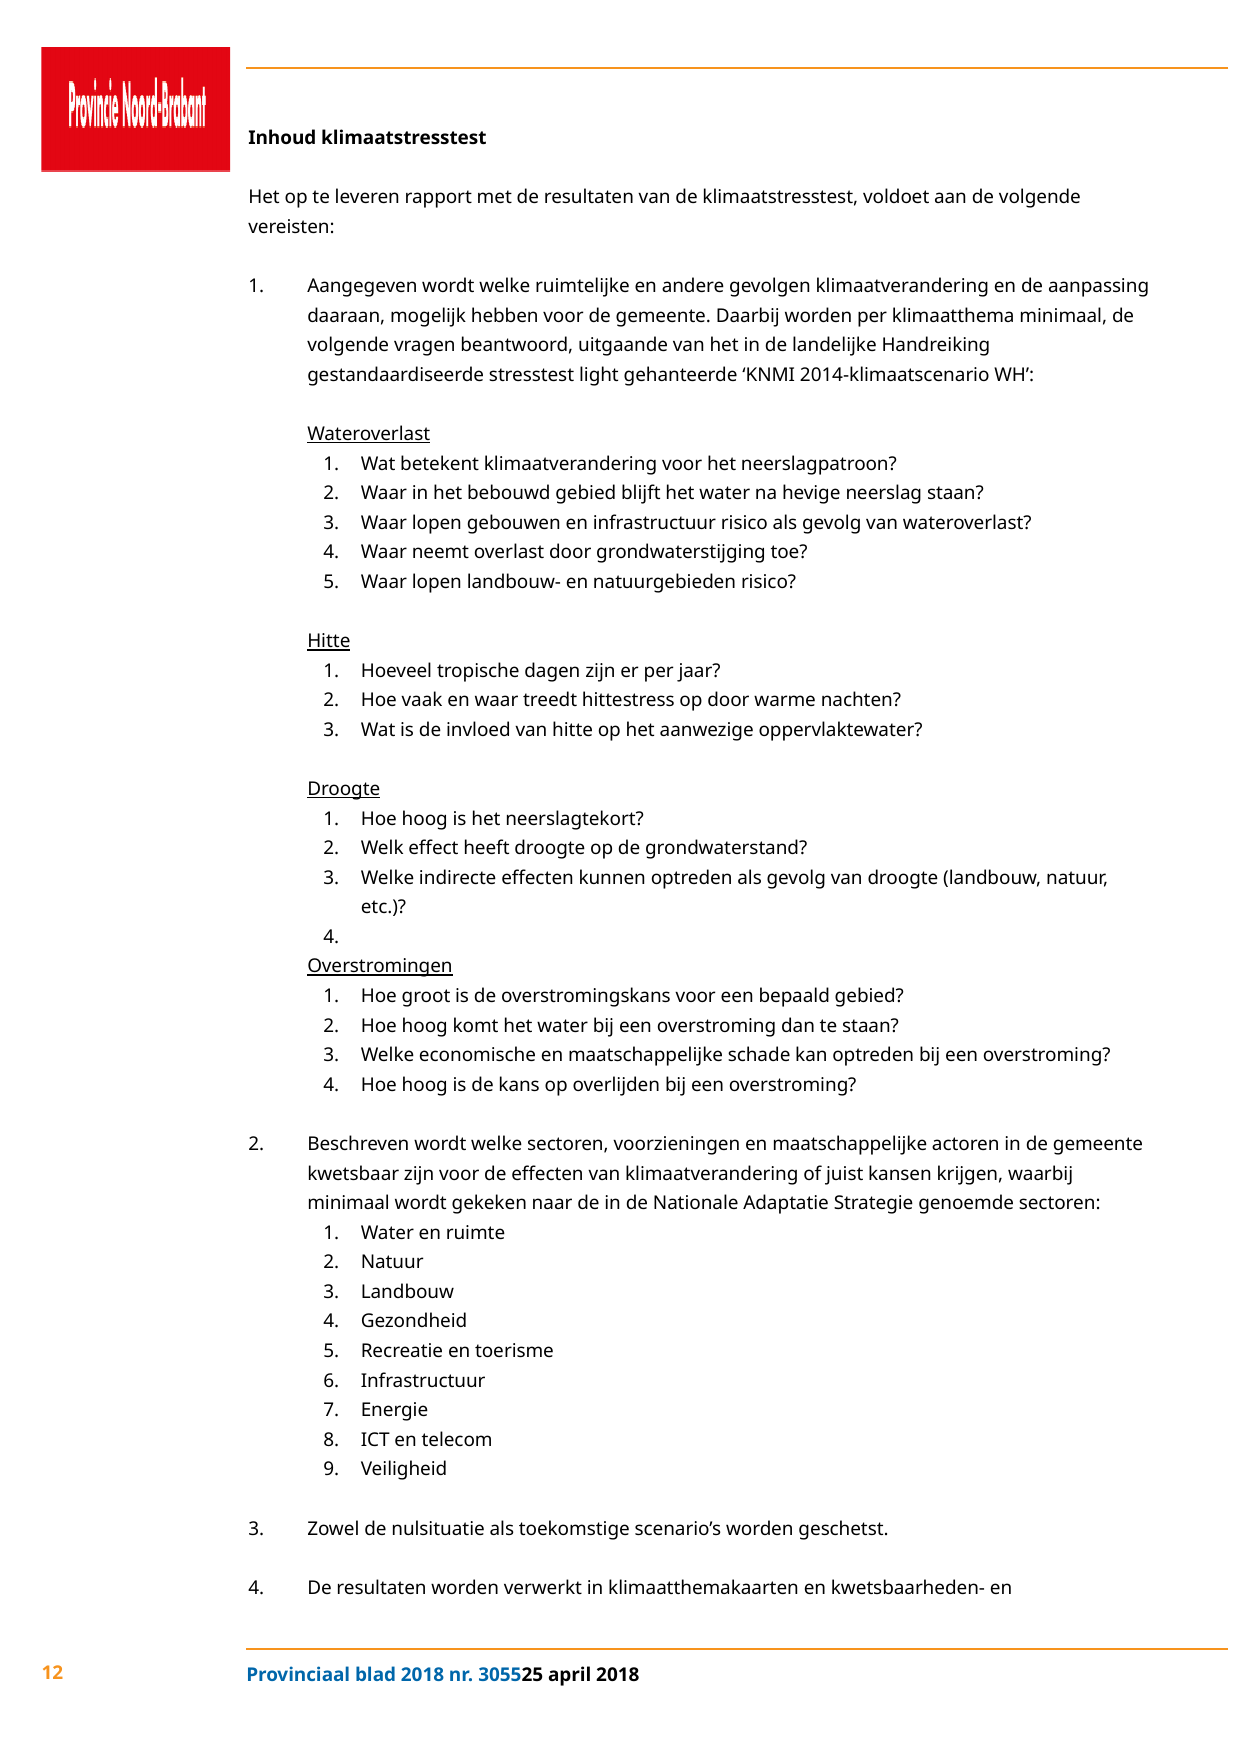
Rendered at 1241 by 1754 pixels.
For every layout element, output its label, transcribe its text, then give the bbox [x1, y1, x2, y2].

list Landbouw [323, 1278, 1152, 1304]
list Welke economische en maatschappelijke schade kan optreden bij een overstroming? [323, 1041, 1152, 1067]
list Recreatie en toerisme [323, 1337, 1152, 1363]
list Energie [323, 1396, 1152, 1422]
list Natuur [323, 1248, 1152, 1274]
list Wat is de invloed van hitte op het aanwezige oppervlaktewater? [323, 716, 1152, 742]
list Hoe groot is de overstromingskans voor een bepaald gebied? [323, 982, 1152, 1008]
picture [41, 47, 231, 172]
list Droogte [248, 775, 1152, 801]
list Hoe hoog is het neerslagtekort? [323, 805, 1152, 831]
list Infrastructuur [323, 1367, 1152, 1393]
list Hoe vaak en waar treedt hittestress op door warme nachten? [323, 686, 1152, 712]
list Zowel de nulsituatie als toekomstige scenario’s worden geschetst. [248, 1515, 1152, 1541]
text Inhoud klimaatstresstest [248, 124, 1152, 150]
list Aangegeven wordt welke ruimtelijke en andere gevolgen klimaatverandering en de aanpassing daaraan, mogelijk hebben voor de gemeente. Daarbij worden per klimaatthema minimaal, de volgende vragen beantwoord, uitgaande van het in de landelijke Handreiking gestandaardiseerde stresstest light gehanteerde ‘KNMI 2014-klimaatscenario WH’: [248, 272, 1152, 387]
list De resultaten worden verwerkt in klimaatthemakaarten en kwetsbaarheden- en [248, 1574, 1152, 1600]
list Hoe hoog is de kans op overlijden bij een overstroming? [323, 1071, 1152, 1097]
list Welk effect heeft droogte op de grondwaterstand? [323, 834, 1152, 860]
list ICT en telecom [323, 1426, 1152, 1452]
list Waar in het bebouwd gebied blijft het water na hevige neerslag staan? [323, 479, 1152, 505]
list Waar lopen landbouw- en natuurgebieden risico? [323, 568, 1152, 594]
text Het op te leveren rapport met de resultaten van de klimaatstresstest, voldoet aan de volgende vereisten: [248, 183, 1152, 239]
list Wateroverlast [248, 420, 1152, 446]
list Veiligheid [323, 1456, 1152, 1481]
list Beschreven wordt welke sectoren, voorzieningen en maatschappelijke actoren in de gemeente kwetsbaar zijn voor de effecten van klimaatverandering of juist kansen krijgen, waarbij minimaal wordt gekeken naar de in de Nationale Adaptatie Strategie genoemde sectoren: [248, 1130, 1152, 1215]
list Waar lopen gebouwen en infrastructuur risico als gevolg van wateroverlast? [323, 509, 1152, 535]
list Hitte [248, 627, 1152, 653]
list Hoe hoog komt het water bij een overstroming dan te staan? [323, 1012, 1152, 1038]
list Hoeveel tropische dagen zijn er per jaar? [323, 657, 1152, 683]
list Wat betekent klimaatverandering voor het neerslagpatroon? [323, 450, 1152, 476]
list Overstromingen [248, 953, 1152, 978]
list Waar neemt overlast door grondwaterstijging toe? [323, 538, 1152, 564]
list Welke indirecte effecten kunnen optreden als gevolg van droogte (landbouw, natuur, etc.)? [323, 864, 1152, 919]
list Water en ruimte [323, 1219, 1152, 1245]
list Gezondheid [323, 1308, 1152, 1333]
